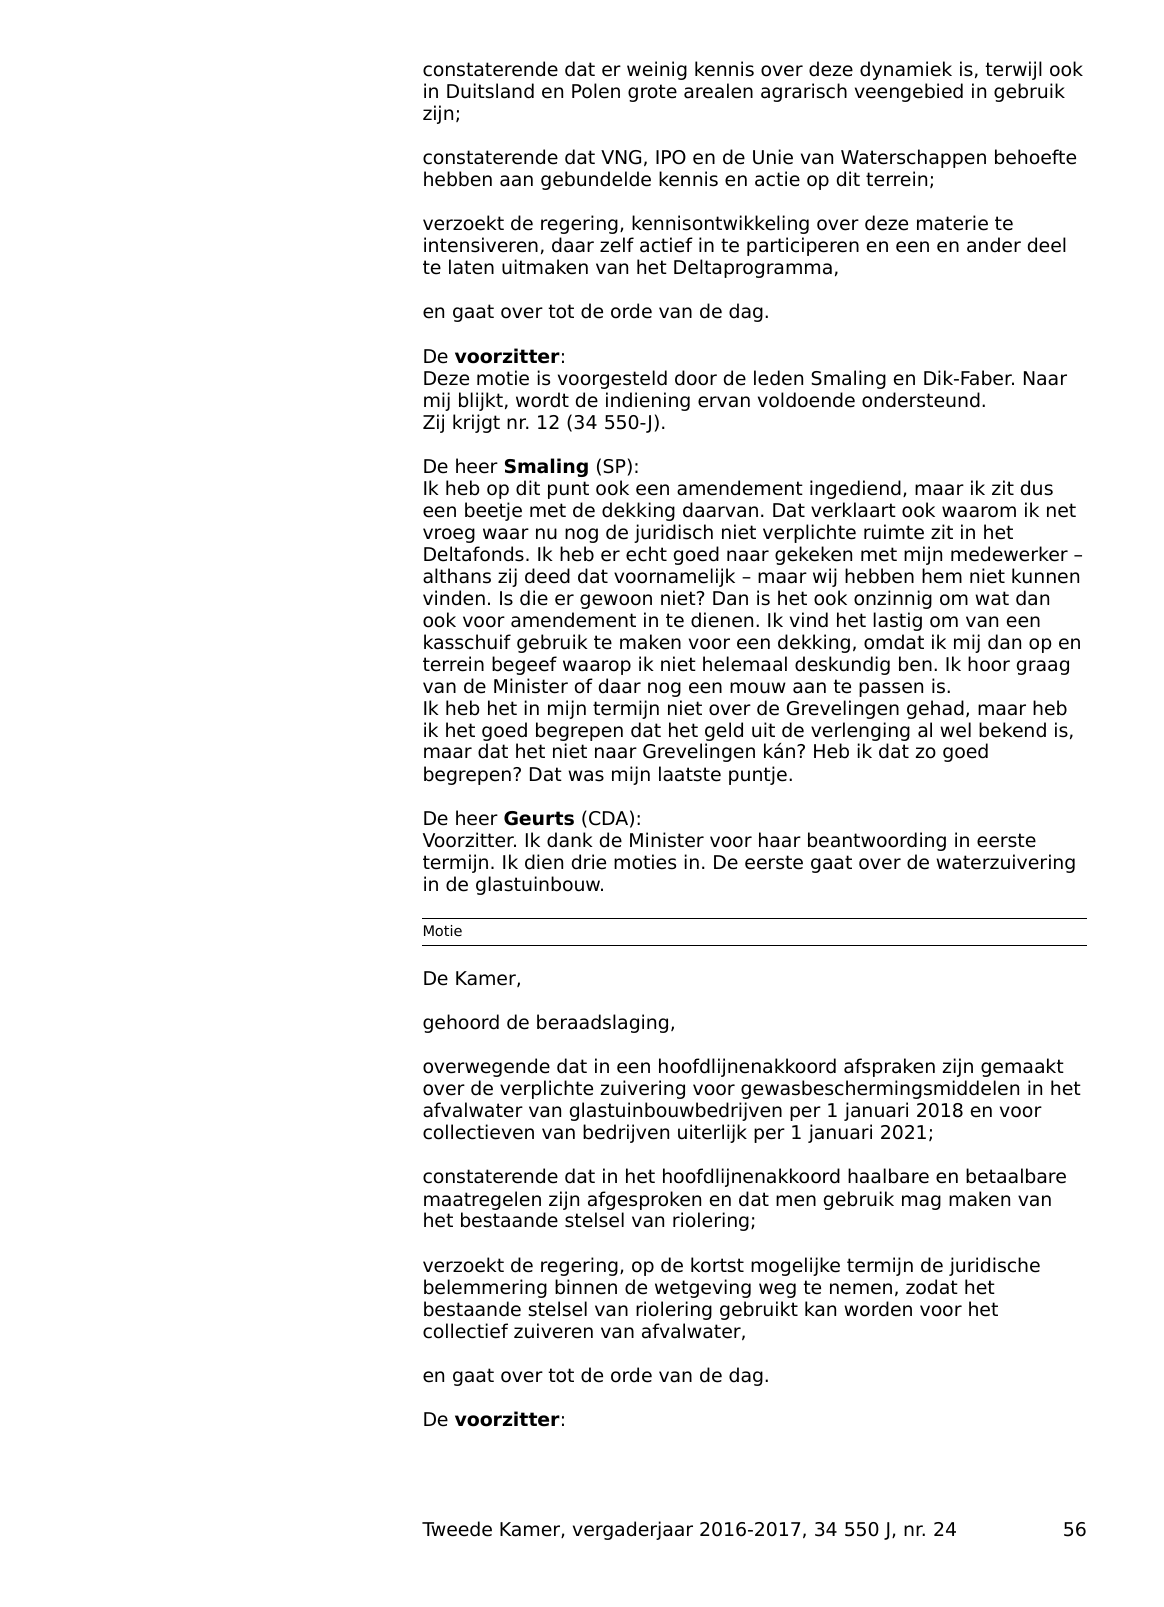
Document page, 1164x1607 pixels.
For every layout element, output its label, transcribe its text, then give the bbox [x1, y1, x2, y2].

text verzoekt de regering, op de kortst mogelijke termijn de juridische belemmering binnen de wetgeving weg te nemen, zodat het bestaande stelsel van riolering gebruikt kan worden voor het collectief zuiveren van afvalwater, [422, 1254, 1087, 1342]
text De heer Smaling (SP): [422, 456, 1087, 478]
text De voorzitter: [422, 1409, 1087, 1431]
text Zij krijgt nr. 12 (34 550-J). [422, 412, 1087, 433]
text en gaat over tot de orde van de dag. [422, 301, 1087, 323]
table_header Motie [422, 919, 1087, 945]
text constaterende dat er weinig kennis over deze dynamiek is, terwijl ook in Duitsland en Polen grote arealen agrarisch veengebied in gebruik zijn; [422, 59, 1087, 125]
text Deze motie is voorgesteld door de leden Smaling en Dik-Faber. Naar mij blijkt, wordt de indiening ervan voldoende ondersteund. [422, 368, 1087, 412]
text verzoekt de regering, kennisontwikkeling over deze materie te intensiveren, daar zelf actief in te participeren en een en ander deel te laten uitmaken van het Deltaprogramma, [422, 213, 1087, 279]
text en gaat over tot de orde van de dag. [422, 1365, 1087, 1387]
text De Kamer, [422, 968, 1087, 990]
text constaterende dat in het hoofdlijnenakkoord haalbare en betaalbare maatregelen zijn afgesproken en dat men gebruik mag maken van het bestaande stelsel van riolering; [422, 1166, 1087, 1232]
text constaterende dat VNG, IPO en de Unie van Waterschappen behoefte hebben aan gebundelde kennis en actie op dit terrein; [422, 147, 1087, 191]
text Voorzitter. Ik dank de Minister voor haar beantwoording in eerste termijn. Ik dien drie moties in. De eerste gaat over de waterzuivering in de glastuinbouw. [422, 829, 1087, 896]
text Ik heb op dit punt ook een amendement ingediend, maar ik zit dus een beetje met de dekking daarvan. Dat verklaart ook waarom ik net vroeg waar nu nog de juridisch niet verplichte ruimte zit in het Deltafonds. Ik heb er echt goed naar gekeken met mijn medewerker – althans zij deed dat voornamelijk – maar wij hebben hem niet kunnen vinden. Is die er gewoon niet? Dan is het ook onzinnig om wat dan ook voor amendement in te dienen. Ik vind het lastig om van een kasschuif gebruik te maken voor een dekking, omdat ik mij dan op en terrein begeef waarop ik niet helemaal deskundig ben. Ik hoor graag van de Minister of daar nog een mouw aan te passen is. [422, 478, 1087, 697]
text Ik heb het in mijn termijn niet over de Grevelingen gehad, maar heb ik het goed begrepen dat het geld uit de verlenging al wel bekend is, maar dat het niet naar Grevelingen kán? Heb ik dat zo goed begrepen? Dat was mijn laatste puntje. [422, 697, 1087, 785]
text De heer Geurts (CDA): [422, 808, 1087, 829]
text gehoord de beraadslaging, [422, 1012, 1087, 1034]
text overwegende dat in een hoofdlijnenakkoord afspraken zijn gemaakt over de verplichte zuivering voor gewasbeschermingsmiddelen in het afvalwater van glastuinbouwbedrijven per 1 januari 2018 en voor collectieven van bedrijven uiterlijk per 1 januari 2021; [422, 1056, 1087, 1144]
text De voorzitter: [422, 346, 1087, 368]
